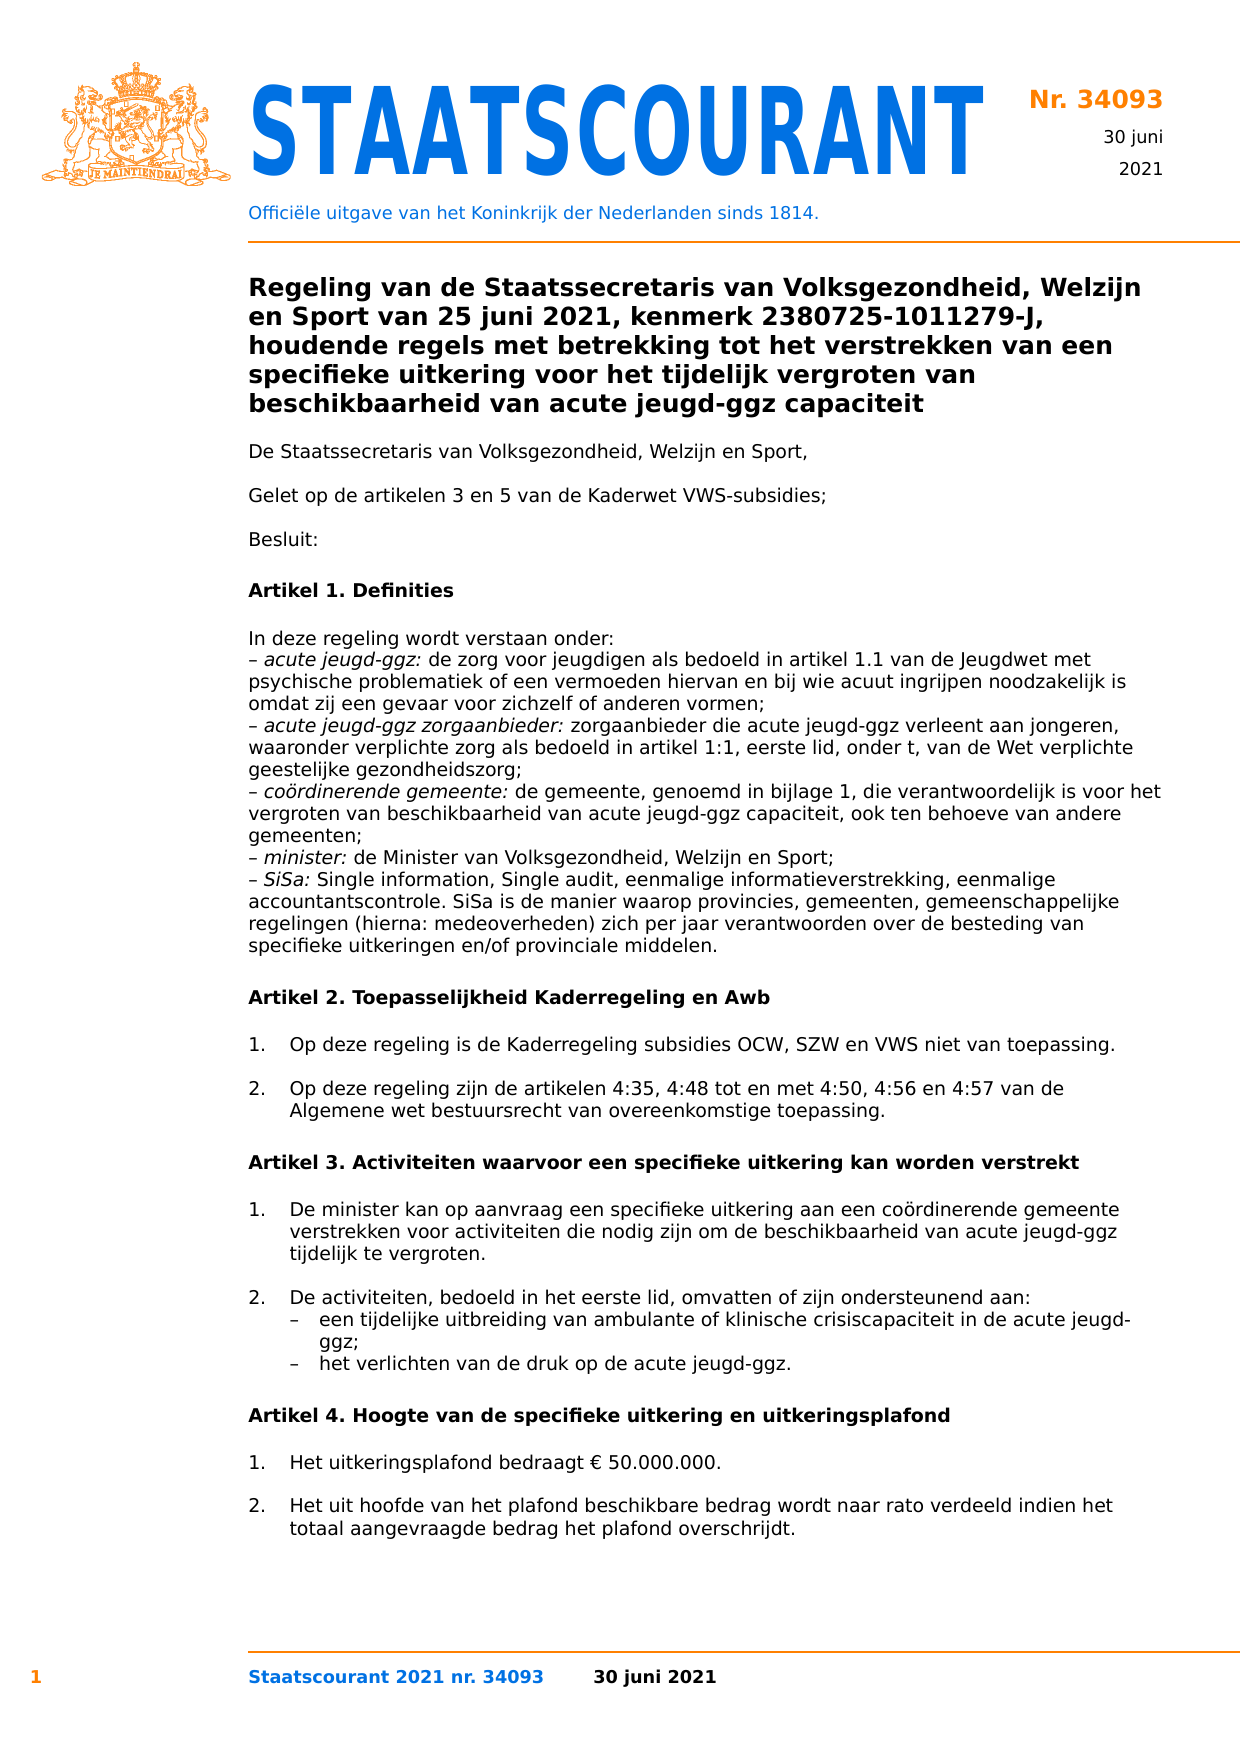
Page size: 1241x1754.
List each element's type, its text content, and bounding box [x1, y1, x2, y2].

subtitle Artikel 3. Activiteiten waarvoor een specifieke uitkering kan worden verstrekt [248, 1152, 1163, 1174]
text 2. De activiteiten, bedoeld in het eerste lid, omvatten of zijn ondersteunend aan: [248, 1287, 1163, 1309]
text – minister: de Minister van Volksgezondheid, Welzijn en Sport; [248, 847, 1163, 869]
text – coördinerende gemeente: de gemeente, genoemd in bijlage 1, die verantwoordelijk is voor het vergroten van beschikbaarheid van acute jeugd-ggz capaciteit, ook ten behoeve van andere gemeenten; [248, 781, 1163, 847]
text – het verlichten van de druk op de acute jeugd-ggz. [289, 1353, 1163, 1374]
text 2. Het uit hoofde van het plafond beschikbare bedrag wordt naar rato verdeeld indien het totaal aangevraagde bedrag het plafond overschrijdt. [248, 1495, 1163, 1539]
text De Staatssecretaris van Volksgezondheid, Welzijn en Sport, [248, 441, 1163, 463]
text – SiSa: Single information, Single audit, eenmalige informatieverstrekking, eenmalige accountantscontrole. SiSa is de manier waarop provincies, gemeenten, gemeenschappelijke regelingen (hierna: medeoverheden) zich per jaar verantwoorden over de besteding van specifieke uitkeringen en/of provinciale middelen. [248, 869, 1163, 957]
table_cell Officiële uitgave van het Koninkrijk der Nederlanden sinds 1814. [248, 203, 1240, 241]
text – een tijdelijke uitbreiding van ambulante of klinische crisiscapaciteit in de acute jeugd-ggz; [289, 1309, 1163, 1353]
table_cell 2021 [998, 153, 1240, 203]
text – acute jeugd-ggz: de zorg voor jeugdigen als bedoeld in artikel 1.1 van de Jeugdwet met psychische problematiek of een vermoeden hiervan en bij wie acuut ingrijpen noodzakelijk is omdat zij een gevaar voor zichzelf of anderen vormen; [248, 649, 1163, 715]
text 2. Op deze regeling zijn de artikelen 4:35, 4:48 tot en met 4:50, 4:56 en 4:57 van de Algemene wet bestuursrecht van overeenkomstige toepassing. [248, 1078, 1163, 1122]
table_header [25, 62, 248, 241]
text Gelet op de artikelen 3 en 5 van de Kaderwet VWS-subsidies; [248, 484, 1163, 507]
subtitle Artikel 4. Hoogte van de specifieke uitkering en uitkeringsplafond [248, 1404, 1163, 1427]
text 1. Het uitkeringsplafond bedraagt € 50.000.000. [248, 1452, 1163, 1473]
text – acute jeugd-ggz zorgaanbieder: zorgaanbieder die acute jeugd-ggz verleent aan jongeren, waaronder verplichte zorg als bedoeld in artikel 1:1, eerste lid, onder t, van de Wet verplichte geestelijke gezondheidszorg; [248, 715, 1163, 781]
text 1. De minister kan op aanvraag een specifieke uitkering aan een coördinerende gemeente verstrekken voor activiteiten die nodig zijn om de beschikbaarheid van acute jeugd-ggz tijdelijk te vergroten. [248, 1199, 1163, 1265]
table_header STAATSCOURANT [248, 62, 998, 203]
text Besluit: [248, 528, 1163, 550]
text In deze regeling wordt verstaan onder: [248, 627, 1163, 649]
table_header Nr. 34093 [998, 62, 1240, 121]
subtitle Artikel 2. Toepasselijkheid Kaderregeling en Awb [248, 987, 1163, 1009]
subtitle Regeling van de Staatssecretaris van Volksgezondheid, Welzijn en Sport van 25 juni 2021, kenmerk 2380725-1011279-J, houdende regels met betrekking tot het verstrekken van een specifieke uitkering voor het tijdelijk vergroten van beschikbaarheid van acute jeugd-ggz capaciteit [248, 273, 1163, 419]
subtitle Artikel 1. Definities [248, 580, 1163, 602]
picture [41, 62, 231, 186]
table_cell 30 juni [998, 121, 1240, 153]
text 1. Op deze regeling is de Kaderregeling subsidies OCW, SZW en VWS niet van toepassing. [248, 1034, 1163, 1056]
